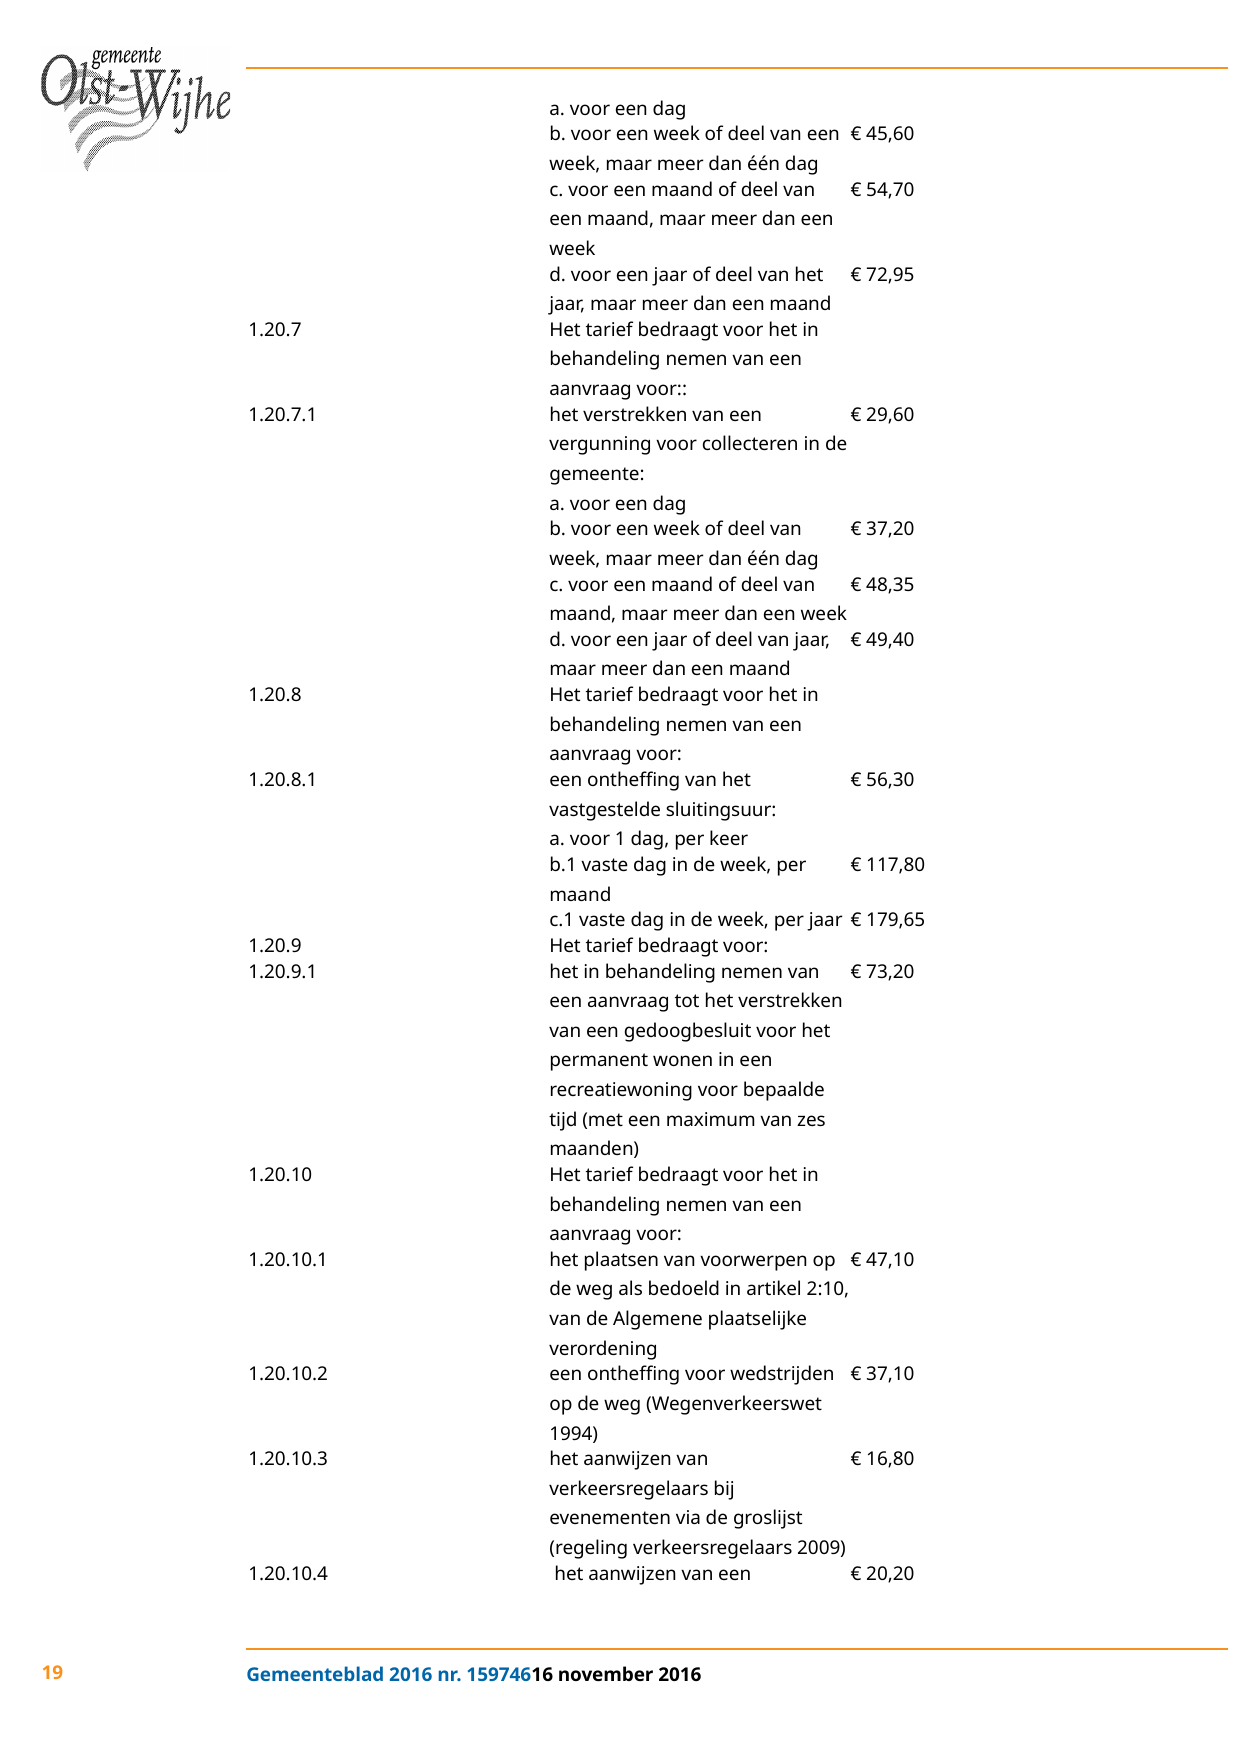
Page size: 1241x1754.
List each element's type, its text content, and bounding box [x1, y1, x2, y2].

table_cell het plaatsen van voorwerpen op de weg als bedoeld in artikel 2:10, van de Algemene plaatselijke verordening [549, 1246, 850, 1361]
table_cell het aanwijzen van verkeersregelaars bij evenementen via de groslijst (regeling verkeersregelaars 2009) [549, 1445, 850, 1560]
picture [41, 47, 231, 172]
table_cell [248, 515, 549, 571]
table_cell het aanwijzen van een [549, 1560, 850, 1586]
table_cell € 54,70 [850, 176, 1152, 261]
table_cell 1.20.10 [248, 1161, 549, 1246]
table_cell 1.20.7.1 [248, 401, 549, 515]
table_cell € 48,35 [850, 571, 1152, 626]
table_cell het verstrekken van een vergunning voor collecteren in de gemeente: a. voor een dag [549, 401, 850, 515]
table_cell [248, 906, 549, 932]
table_cell d. voor een jaar of deel van het jaar, maar meer dan een maand [549, 261, 850, 316]
table_cell het in behandeling nemen van een aanvraag tot het verstrekken van een gedoogbesluit voor het permanent wonen in een recreatiewoning voor bepaalde tijd (met een maximum van zes maanden) [549, 958, 850, 1161]
table_cell € 72,95 [850, 261, 1152, 316]
table_cell [248, 261, 549, 316]
table_cell [248, 851, 549, 906]
table_cell 1.20.8 [248, 681, 549, 766]
table_cell [850, 95, 1152, 121]
table_cell een ontheffing voor wedstrijden op de weg (Wegenverkeerswet 1994) [549, 1361, 850, 1445]
table_cell € 56,30 [850, 766, 1152, 851]
table_cell c. voor een maand of deel van maand, maar meer dan een week [549, 571, 850, 626]
table_cell € 117,80 [850, 851, 1152, 906]
table_cell [850, 1161, 1152, 1246]
table_cell € 73,20 [850, 958, 1152, 1161]
table_cell € 20,20 [850, 1560, 1152, 1586]
table_cell € 37,10 [850, 1361, 1152, 1445]
table_cell Het tarief bedraagt voor het in behandeling nemen van een aanvraag voor: [549, 1161, 850, 1246]
table_cell 1.20.9.1 [248, 958, 549, 1161]
table_cell € 37,20 [850, 515, 1152, 571]
table_cell [248, 95, 549, 121]
table_cell a. voor een dag [549, 95, 850, 121]
table_cell € 45,60 [850, 121, 1152, 176]
table_cell [248, 121, 549, 176]
table_cell [850, 316, 1152, 401]
table_cell 1.20.8.1 [248, 766, 549, 851]
table_cell Het tarief bedraagt voor het in behandeling nemen van een aanvraag voor:: [549, 316, 850, 401]
table_cell [248, 571, 549, 626]
table_cell Het tarief bedraagt voor: [549, 932, 850, 958]
table_cell € 16,80 [850, 1445, 1152, 1560]
table_cell 1.20.10.1 [248, 1246, 549, 1361]
table_cell 1.20.10.4 [248, 1560, 549, 1586]
table_cell een ontheffing van het vastgestelde sluitingsuur: a. voor 1 dag, per keer [549, 766, 850, 851]
table_cell € 179,65 [850, 906, 1152, 932]
table_cell 1.20.10.3 [248, 1445, 549, 1560]
table_cell € 47,10 [850, 1246, 1152, 1361]
table_cell b. voor een week of deel van week, maar meer dan één dag [549, 515, 850, 571]
table_cell [850, 932, 1152, 958]
table_cell d. voor een jaar of deel van jaar, maar meer dan een maand [549, 626, 850, 681]
table_cell 1.20.9 [248, 932, 549, 958]
table_cell [248, 176, 549, 261]
table_cell [850, 681, 1152, 766]
table_cell [248, 626, 549, 681]
table_cell 1.20.7 [248, 316, 549, 401]
table_cell b.1 vaste dag in de week, per maand [549, 851, 850, 906]
table_cell € 49,40 [850, 626, 1152, 681]
table_cell € 29,60 [850, 401, 1152, 515]
table_cell c.1 vaste dag in de week, per jaar [549, 906, 850, 932]
table_cell 1.20.10.2 [248, 1361, 549, 1445]
table_cell b. voor een week of deel van een week, maar meer dan één dag [549, 121, 850, 176]
table_cell Het tarief bedraagt voor het in behandeling nemen van een aanvraag voor: [549, 681, 850, 766]
table_cell c. voor een maand of deel van een maand, maar meer dan een week [549, 176, 850, 261]
